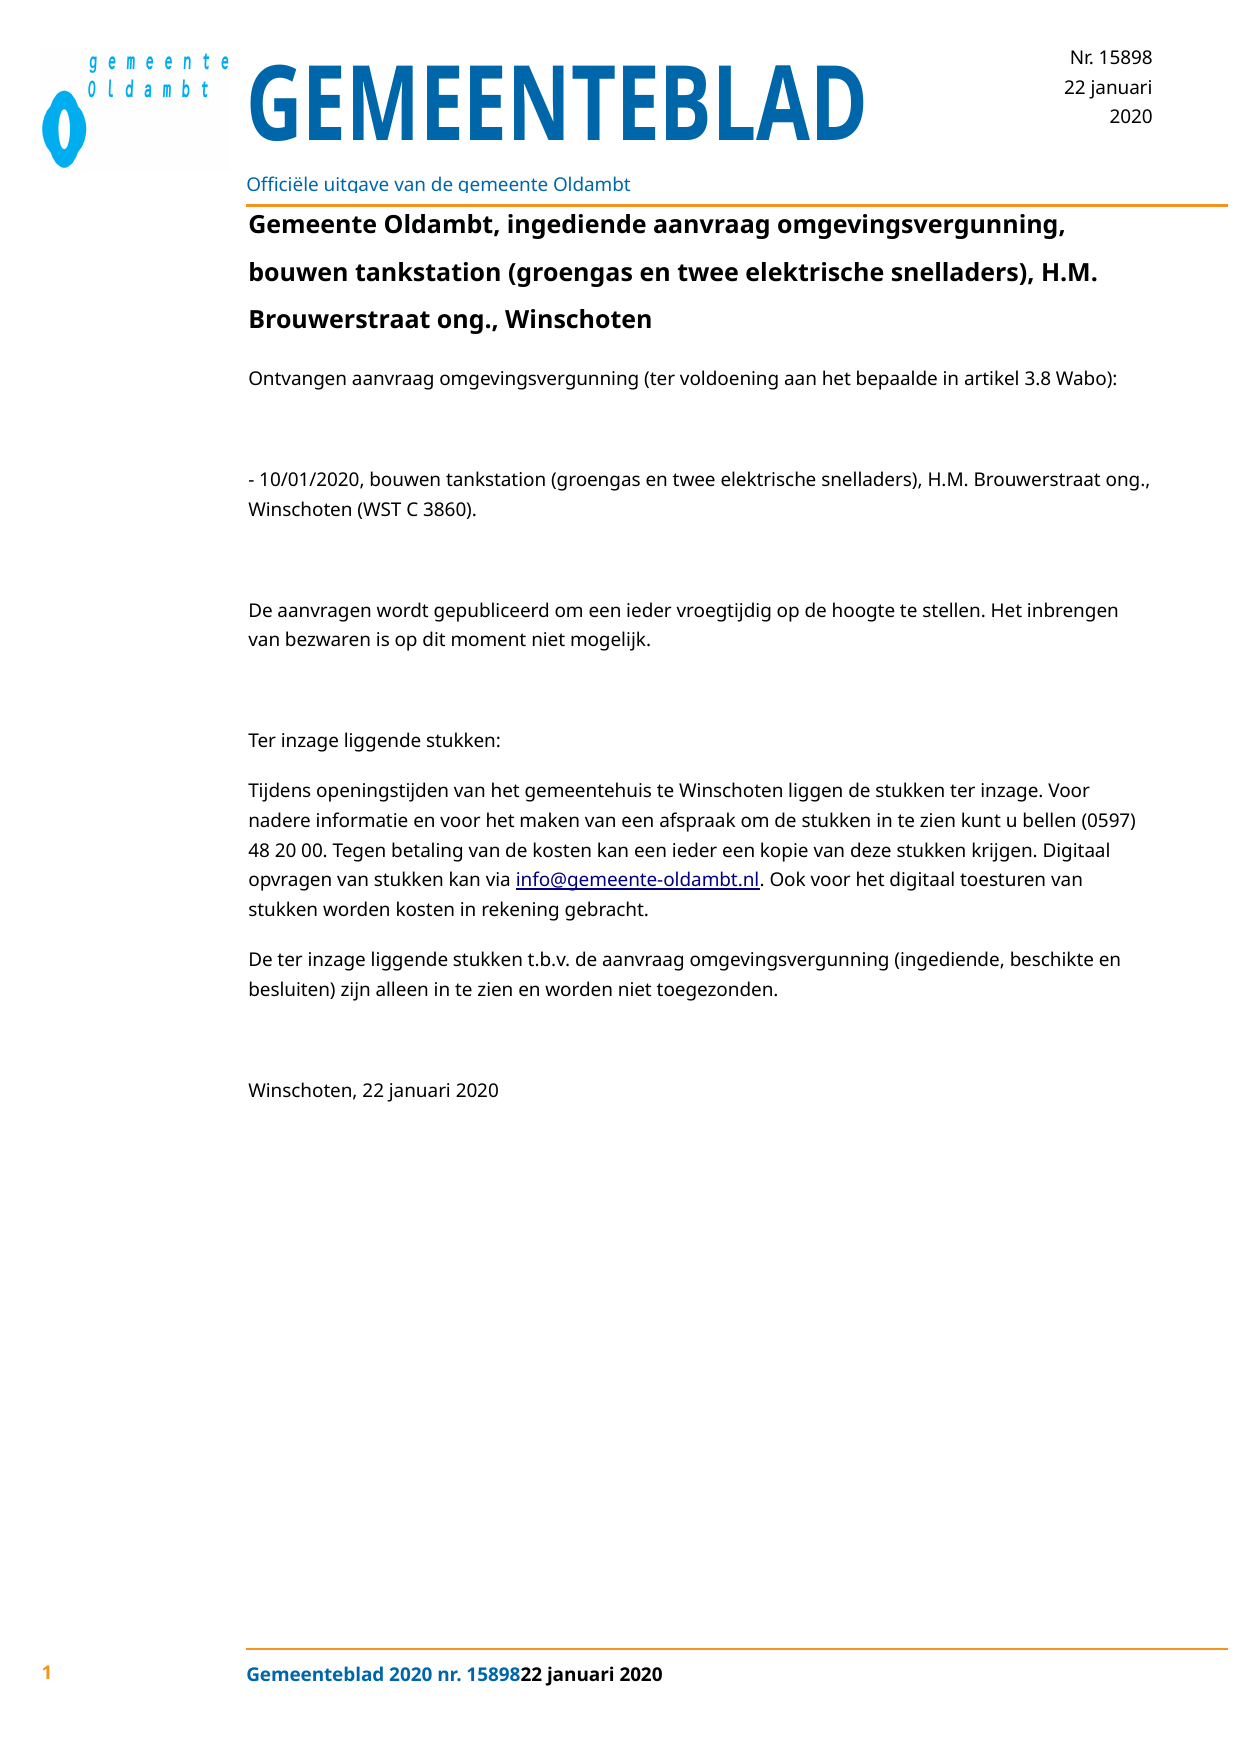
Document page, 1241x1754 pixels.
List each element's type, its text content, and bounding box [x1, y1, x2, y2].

text Gemeente Oldambt, ingediende aanvraag omgevingsvergunning, bouwen tankstation (groengas en twee elektrische snelladers), H.M. Brouwerstraat ong., Winschoten [248, 207, 1152, 336]
text De aanvragen wordt gepubliceerd om een ieder vroegtijdig op de hoogte te stellen. Het inbrengen van bezwaren is op dit moment niet mogelijk. [248, 597, 1152, 652]
text Ontvangen aanvraag omgevingsvergunning (ter voldoening aan het bepaalde in artikel 3.8 Wabo): [248, 366, 1152, 391]
text Tijdens openingstijden van het gemeentehuis te Winschoten liggen de stukken ter inzage. Voor nadere informatie en voor het maken van een afspraak om de stukken in te zien kunt u bellen (0597) 48 20 00. Tegen betaling van de kosten kan een ieder een kopie van deze stukken krijgen. Digitaal opvragen van stukken kan via info@gemeente-oldambt.nl. Ook voor het digitaal toesturen van stukken worden kosten in rekening gebracht. [248, 778, 1152, 922]
picture [41, 47, 231, 172]
text Ter inzage liggende stukken: [248, 727, 1152, 753]
text De ter inzage liggende stukken t.b.v. de aanvraag omgevingsvergunning (ingediende, beschikte en besluiten) zijn alleen in te zien en worden niet toegezonden. [248, 946, 1152, 1002]
text - 10/01/2020, bouwen tankstation (groengas en twee elektrische snelladers), H.M. Brouwerstraat ong., Winschoten (WST C 3860). [248, 466, 1152, 522]
text Winschoten, 22 januari 2020 [248, 1077, 1152, 1102]
